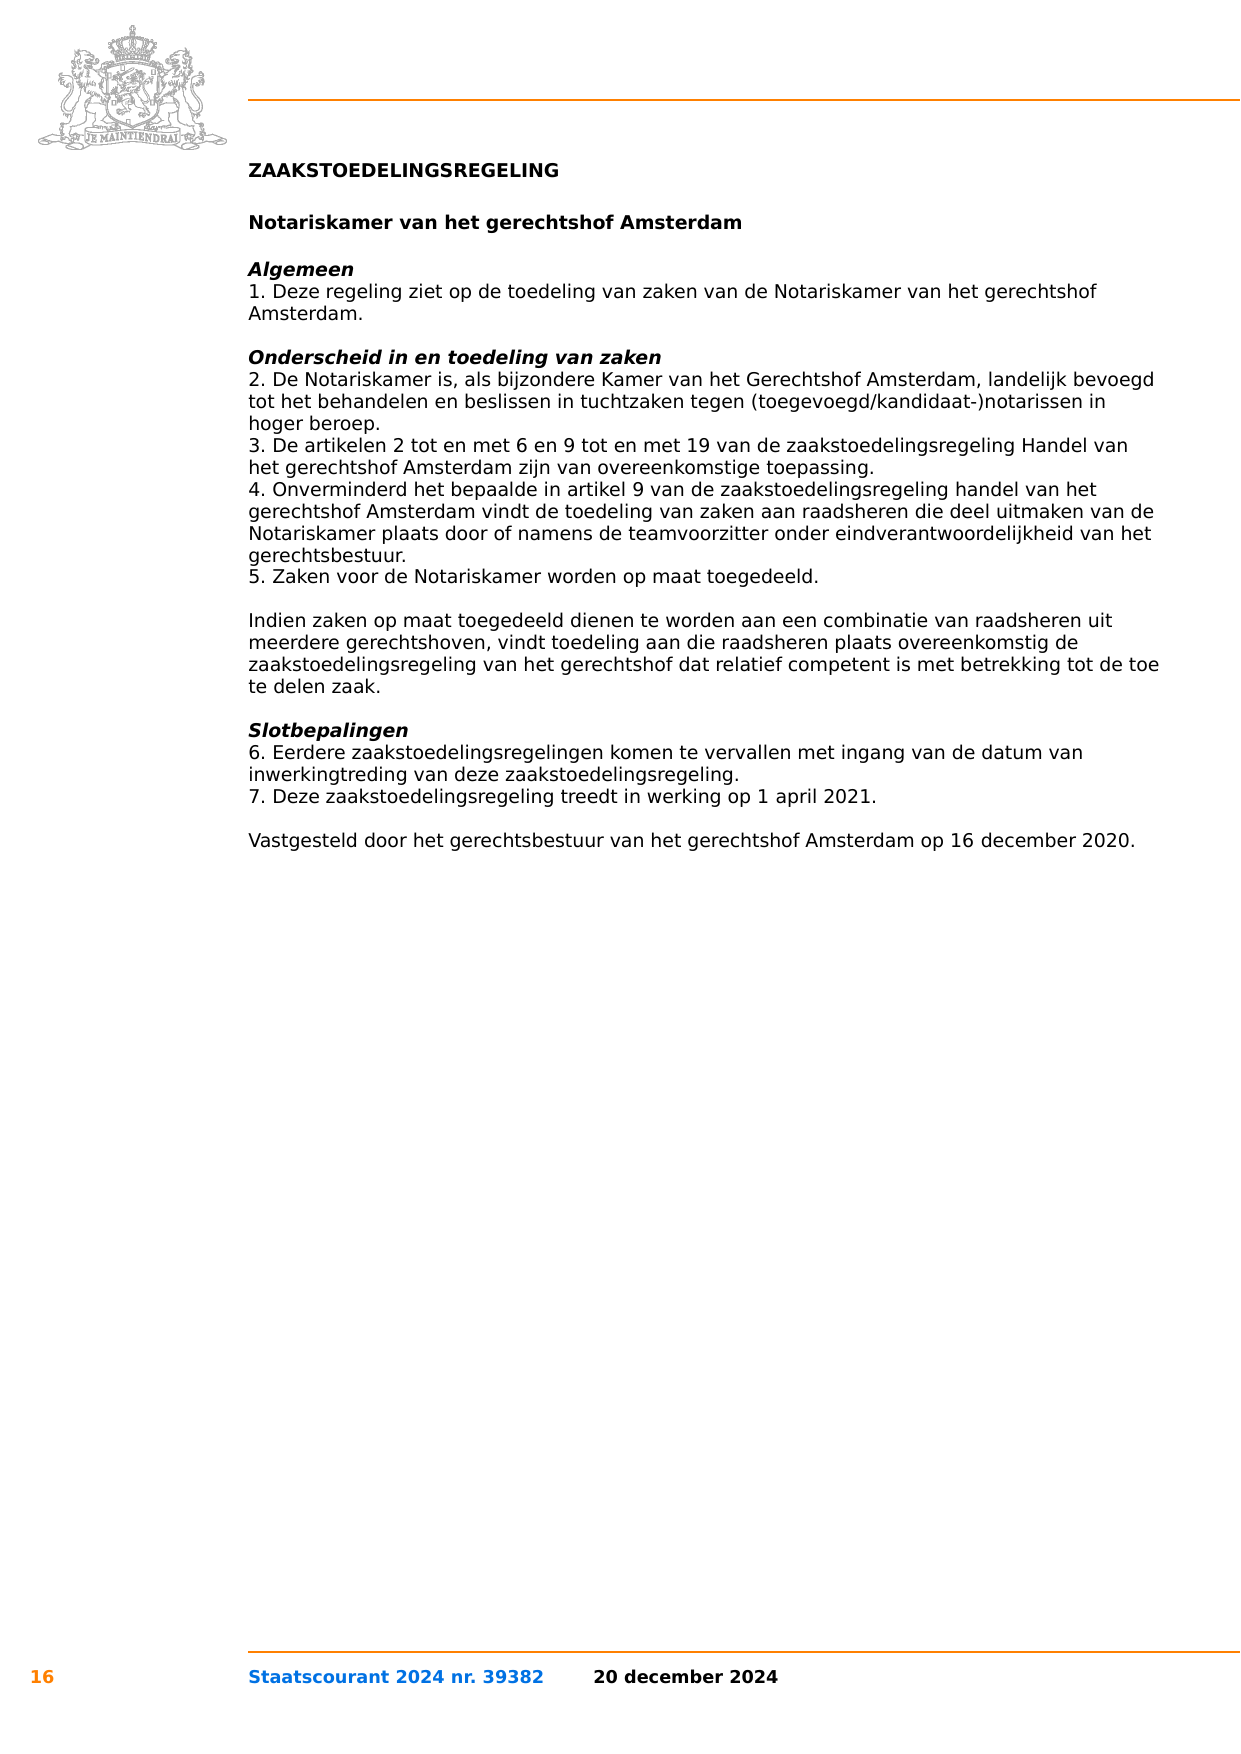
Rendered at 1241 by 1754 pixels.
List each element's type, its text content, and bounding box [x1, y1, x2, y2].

subtitle Notariskamer van het gerechtshof Amsterdam [248, 212, 1163, 234]
text Indien zaken op maat toegedeeld dienen te worden aan een combinatie van raadsheren uit meerdere gerechtshoven, vindt toedeling aan die raadsheren plaats overeenkomstig de zaakstoedelingsregeling van het gerechtshof dat relatief competent is met betrekking tot de toe te delen zaak. [248, 610, 1163, 698]
text 2. De Notariskamer is, als bijzondere Kamer van het Gerechtshof Amsterdam, landelijk bevoegd tot het behandelen en beslissen in tuchtzaken tegen (toegevoegd/kandidaat-)notarissen in hoger beroep. [248, 369, 1163, 434]
picture [38, 25, 227, 150]
text 1. Deze regeling ziet op de toedeling van zaken van de Notariskamer van het gerechtshof Amsterdam. [248, 281, 1163, 325]
text 6. Eerdere zaakstoedelingsregelingen komen te vervallen met ingang van de datum van inwerkingtreding van deze zaakstoedelingsregeling. [248, 742, 1163, 786]
text 5. Zaken voor de Notariskamer worden op maat toegedeeld. [248, 566, 1163, 588]
subtitle Slotbepalingen [248, 720, 1163, 742]
text 7. Deze zaakstoedelingsregeling treedt in werking op 1 april 2021. [248, 786, 1163, 808]
text 4. Onverminderd het bepaalde in artikel 9 van de zaakstoedelingsregeling handel van het gerechtshof Amsterdam vindt de toedeling van zaken aan raadsheren die deel uitmaken van de Notariskamer plaats door of namens de teamvoorzitter onder eindverantwoordelijkheid van het gerechtsbestuur. [248, 478, 1163, 566]
subtitle ZAAKSTOEDELINGSREGELING [248, 160, 1163, 182]
text 3. De artikelen 2 tot en met 6 en 9 tot en met 19 van de zaakstoedelingsregeling Handel van het gerechtshof Amsterdam zijn van overeenkomstige toepassing. [248, 434, 1163, 478]
text Vastgesteld door het gerechtsbestuur van het gerechtshof Amsterdam op 16 december 2020. [248, 830, 1163, 852]
subtitle Algemeen [248, 259, 1163, 281]
subtitle Onderscheid in en toedeling van zaken [248, 347, 1163, 369]
